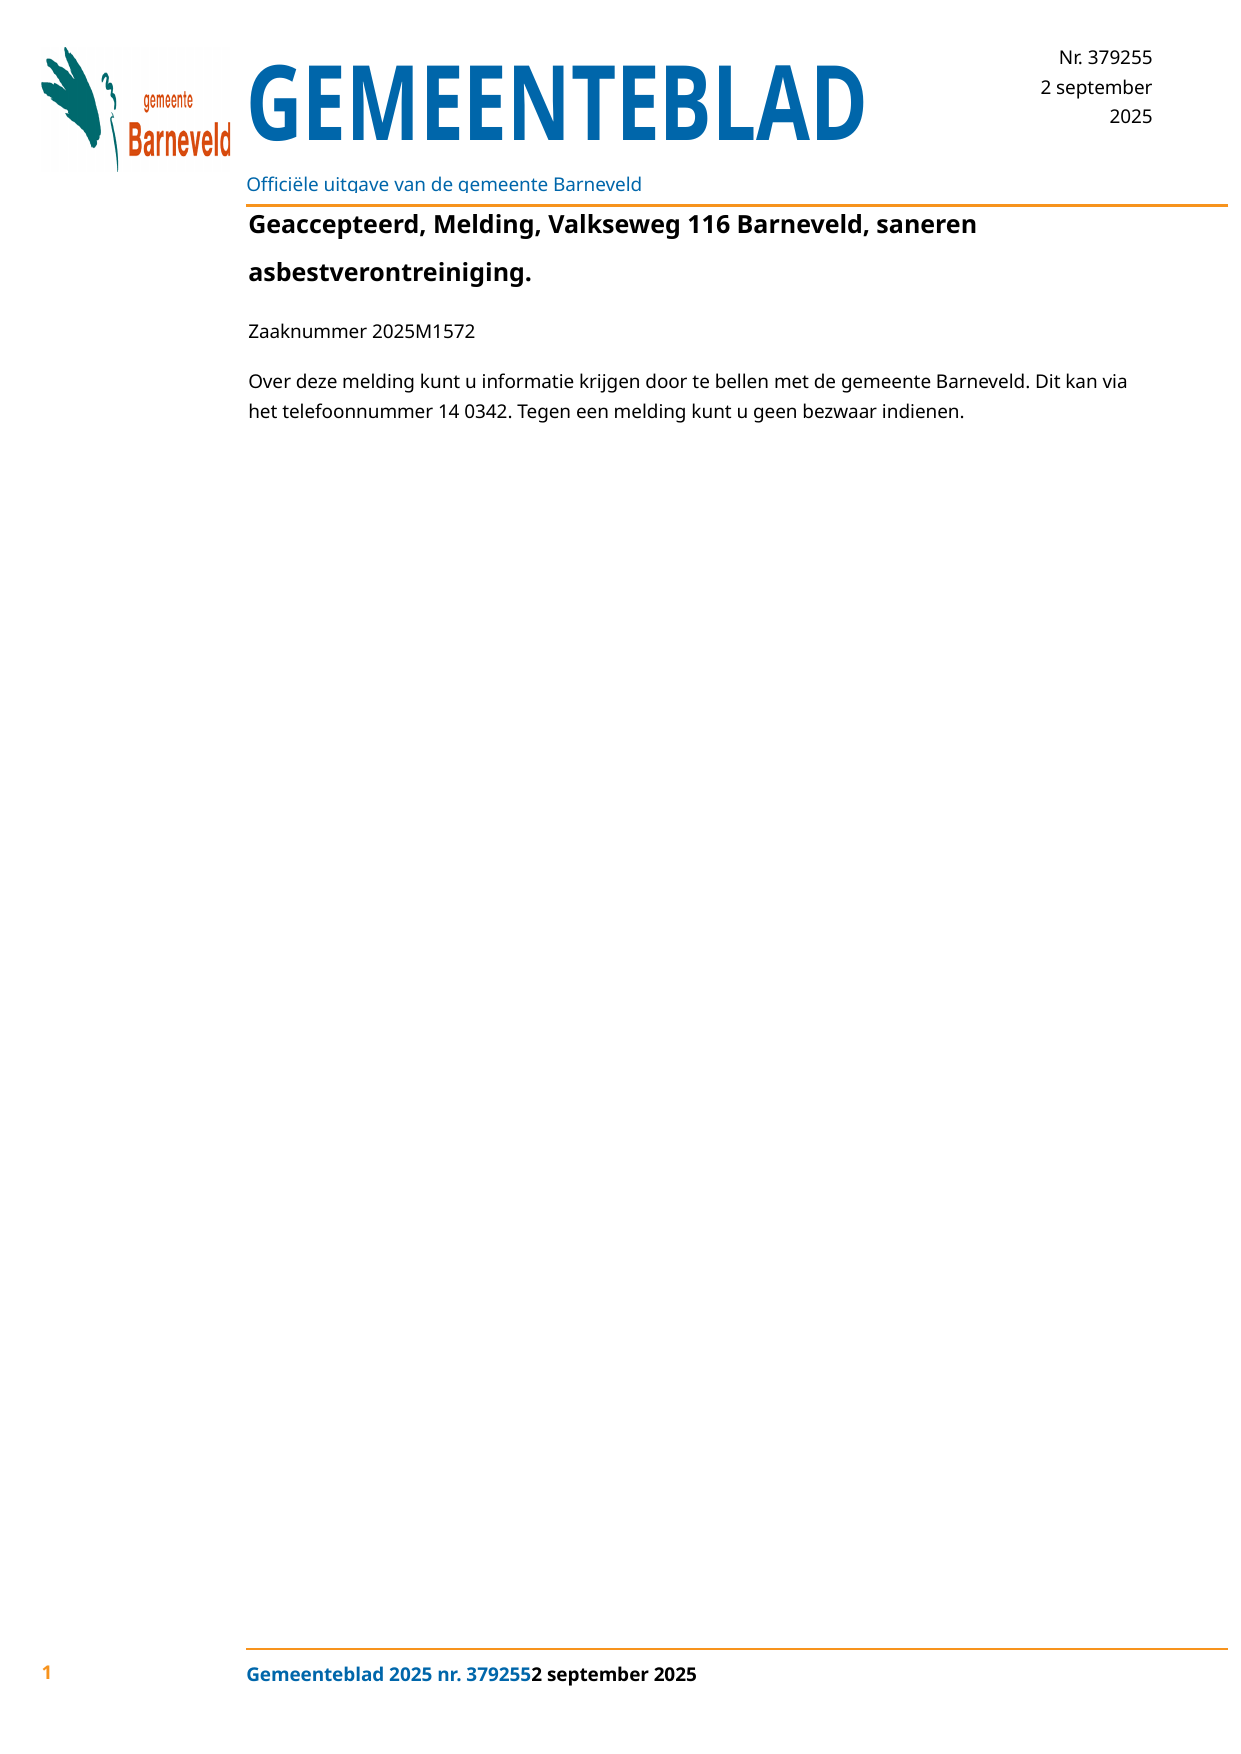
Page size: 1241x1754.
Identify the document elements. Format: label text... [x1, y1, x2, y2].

text Zaaknummer 2025M1572 [248, 318, 1152, 344]
text Geaccepteerd, Melding, Valkseweg 116 Barneveld, saneren asbestverontreiniging. [248, 207, 1152, 288]
picture [41, 47, 231, 172]
text Over deze melding kunt u informatie krijgen door te bellen met de gemeente Barneveld. Dit kan via het telefoonnummer 14 0342. Tegen een melding kunt u geen bezwaar indienen. [248, 368, 1152, 424]
